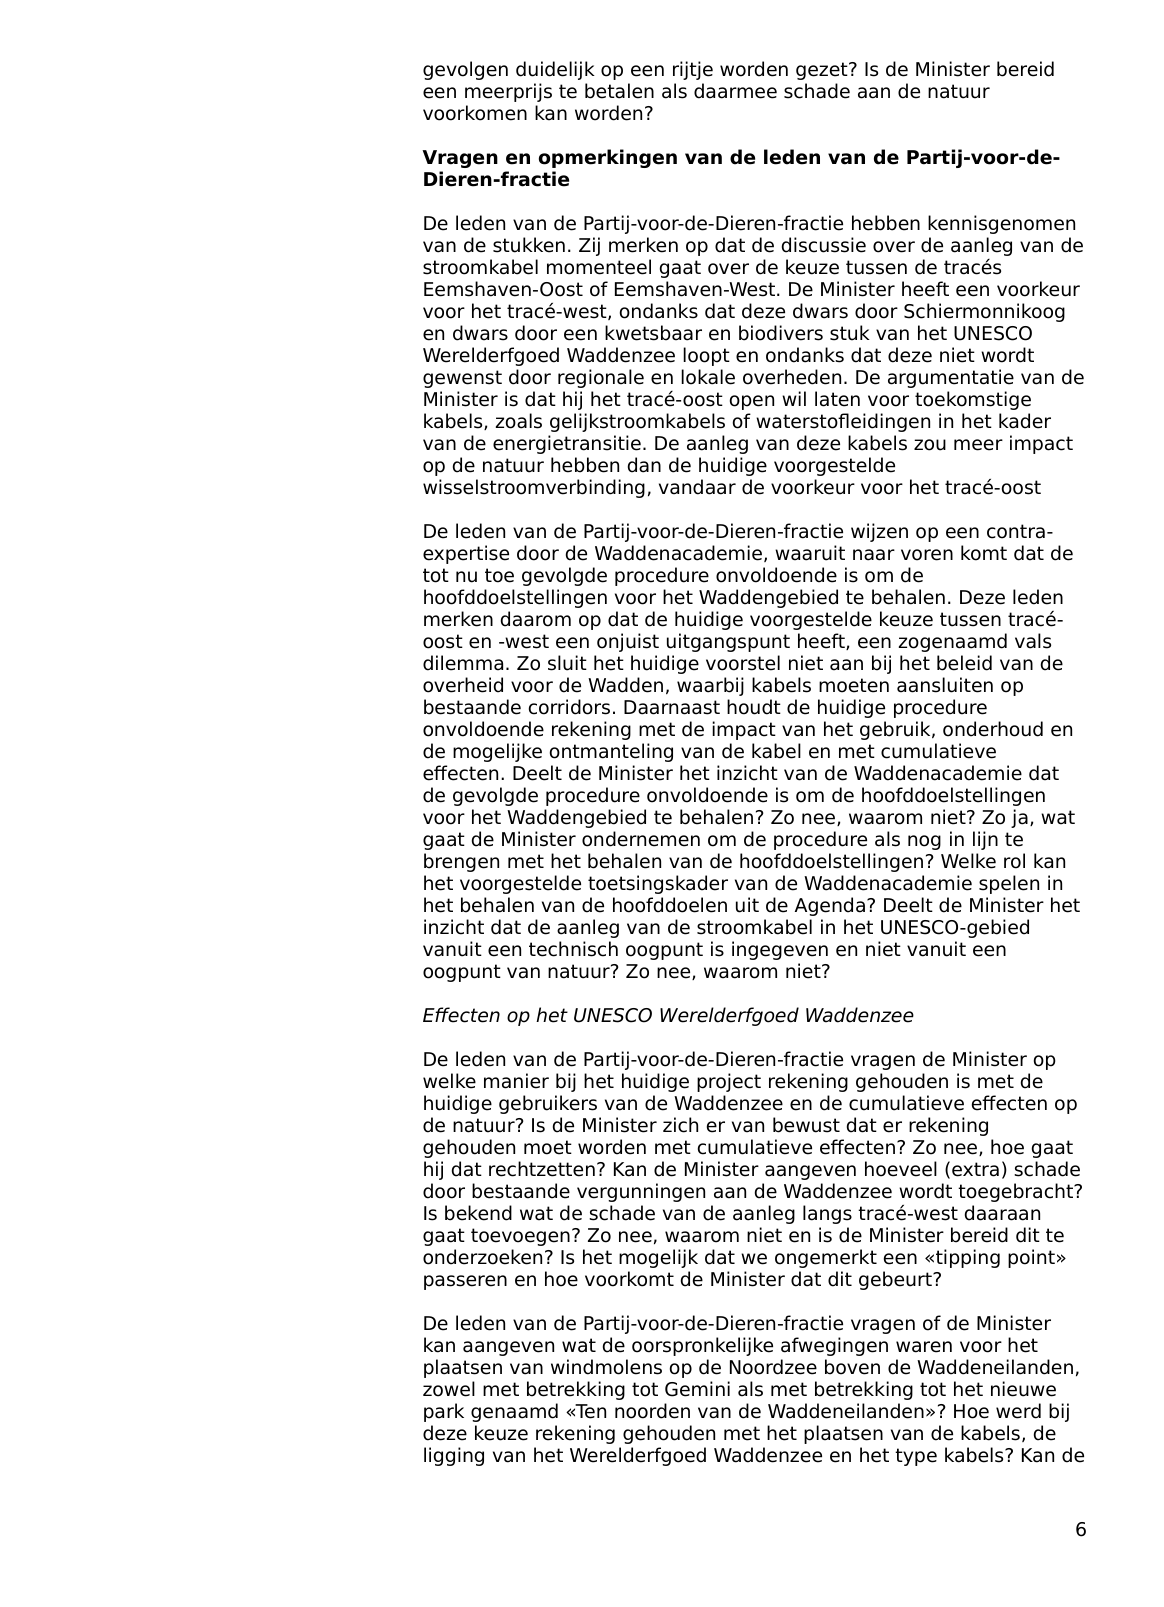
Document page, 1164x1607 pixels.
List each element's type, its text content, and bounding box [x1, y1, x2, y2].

text De leden van de Partij-voor-de-Dieren-fractie vragen of de Minister kan aangeven wat de oorspronkelijke afwegingen waren voor het plaatsen van windmolens op de Noordzee boven de Waddeneilanden, zowel met betrekking tot Gemini als met betrekking tot het nieuwe park genaamd «Ten noorden van de Waddeneilanden»? Hoe werd bij deze keuze rekening gehouden met het plaatsen van de kabels, de ligging van het Werelderfgoed Waddenzee en het type kabels? Kan de [422, 1313, 1087, 1467]
subtitle Effecten op het UNESCO Werelderfgoed Waddenzee [422, 1005, 1087, 1027]
text De leden van de Partij-voor-de-Dieren-fractie hebben kennisgenomen van de stukken. Zij merken op dat de discussie over de aanleg van de stroomkabel momenteel gaat over de keuze tussen de tracés Eemshaven-Oost of Eemshaven-West. De Minister heeft een voorkeur voor het tracé-west, ondanks dat deze dwars door Schiermonnikoog en dwars door een kwetsbaar en biodivers stuk van het UNESCO Werelderfgoed Waddenzee loopt en ondanks dat deze niet wordt gewenst door regionale en lokale overheden. De argumentatie van de Minister is dat hij het tracé-oost open wil laten voor toekomstige kabels, zoals gelijkstroomkabels of waterstofleidingen in het kader van de energietransitie. De aanleg van deze kabels zou meer impact op de natuur hebben dan de huidige voorgestelde wisselstroomverbinding, vandaar de voorkeur voor het tracé-oost [422, 213, 1087, 499]
text De leden van de Partij-voor-de-Dieren-fractie wijzen op een contra-expertise door de Waddenacademie, waaruit naar voren komt dat de tot nu toe gevolgde procedure onvoldoende is om de hoofddoelstellingen voor het Waddengebied te behalen. Deze leden merken daarom op dat de huidige voorgestelde keuze tussen tracé-oost en -west een onjuist uitgangspunt heeft, een zogenaamd vals dilemma. Zo sluit het huidige voorstel niet aan bij het beleid van de overheid voor de Wadden, waarbij kabels moeten aansluiten op bestaande corridors. Daarnaast houdt de huidige procedure onvoldoende rekening met de impact van het gebruik, onderhoud en de mogelijke ontmanteling van de kabel en met cumulatieve effecten. Deelt de Minister het inzicht van de Waddenacademie dat de gevolgde procedure onvoldoende is om de hoofddoelstellingen voor het Waddengebied te behalen? Zo nee, waarom niet? Zo ja, wat gaat de Minister ondernemen om de procedure als nog in lijn te brengen met het behalen van de hoofddoelstellingen? Welke rol kan het voorgestelde toetsingskader van de Waddenacademie spelen in het behalen van de hoofddoelen uit de Agenda? Deelt de Minister het inzicht dat de aanleg van de stroomkabel in het UNESCO-gebied vanuit een technisch oogpunt is ingegeven en niet vanuit een oogpunt van natuur? Zo nee, waarom niet? [422, 521, 1087, 983]
text gevolgen duidelijk op een rijtje worden gezet? Is de Minister bereid een meerprijs te betalen als daarmee schade aan de natuur voorkomen kan worden? [422, 59, 1087, 125]
subtitle Vragen en opmerkingen van de leden van de Partij-voor-de-Dieren-fractie [422, 147, 1087, 191]
text De leden van de Partij-voor-de-Dieren-fractie vragen de Minister op welke manier bij het huidige project rekening gehouden is met de huidige gebruikers van de Waddenzee en de cumulatieve effecten op de natuur? Is de Minister zich er van bewust dat er rekening gehouden moet worden met cumulatieve effecten? Zo nee, hoe gaat hij dat rechtzetten? Kan de Minister aangeven hoeveel (extra) schade door bestaande vergunningen aan de Waddenzee wordt toegebracht? Is bekend wat de schade van de aanleg langs tracé-west daaraan gaat toevoegen? Zo nee, waarom niet en is de Minister bereid dit te onderzoeken? Is het mogelijk dat we ongemerkt een «tipping point» passeren en hoe voorkomt de Minister dat dit gebeurt? [422, 1049, 1087, 1291]
